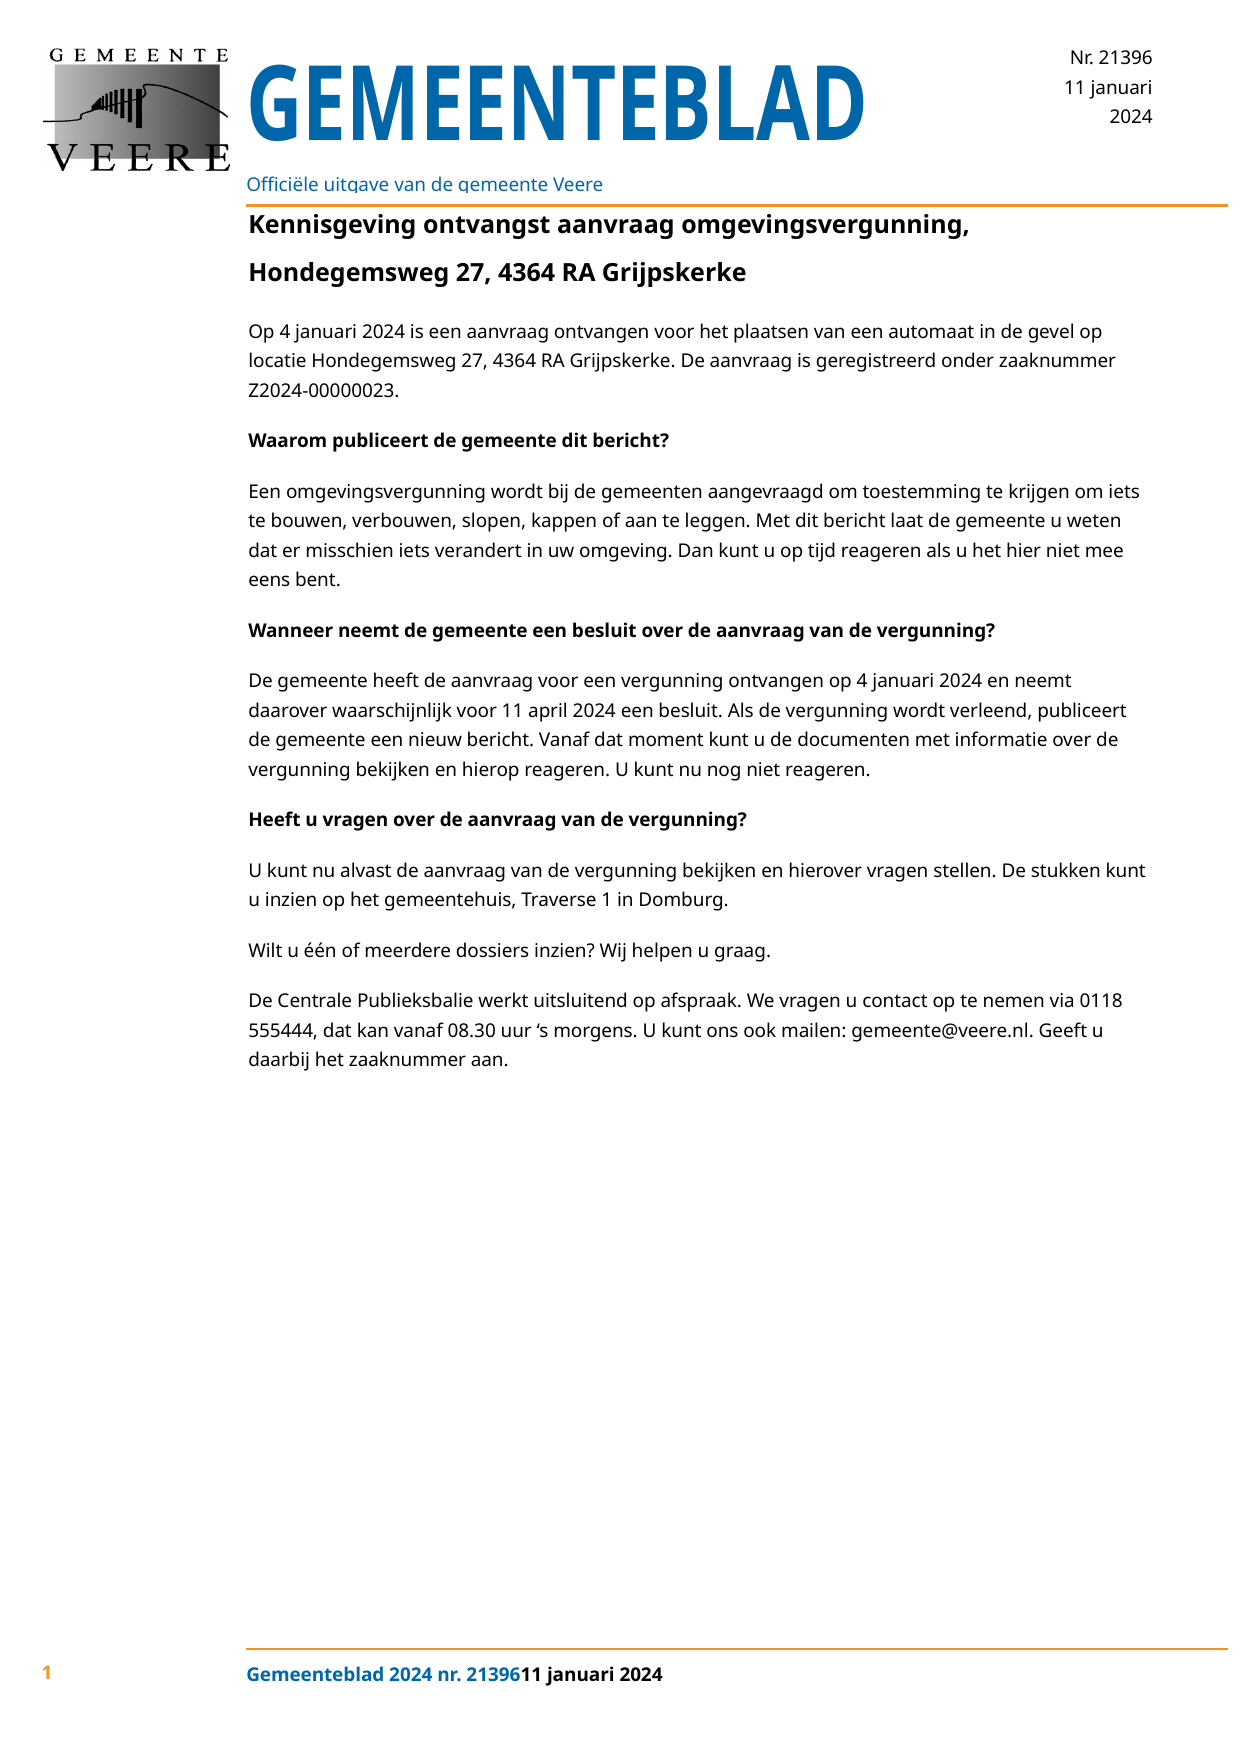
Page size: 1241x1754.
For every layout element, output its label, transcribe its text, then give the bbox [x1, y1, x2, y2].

text Kennisgeving ontvangst aanvraag omgevingsvergunning, Hondegemsweg 27, 4364 RA Grijpskerke [248, 207, 1152, 288]
picture [41, 47, 231, 172]
text Waarom publiceert de gemeente dit bericht? [248, 427, 1152, 453]
text De Centrale Publieksbalie werkt uitsluitend op afspraak. We vragen u contact op te nemen via 0118 555444, dat kan vanaf 08.30 uur ‘s morgens. U kunt ons ook mailen: gemeente@veere.nl. Geeft u daarbij het zaaknummer aan. [248, 987, 1152, 1072]
text De gemeente heeft de aanvraag voor een vergunning ontvangen op 4 januari 2024 en neemt daarover waarschijnlijk voor 11 april 2024 een besluit. Als de vergunning wordt verleend, publiceert de gemeente een nieuw bericht. Vanaf dat moment kunt u de documenten met informatie over de vergunning bekijken en hierop reageren. U kunt nu nog niet reageren. [248, 667, 1152, 782]
text Wilt u één of meerdere dossiers inzien? Wij helpen u graag. [248, 937, 1152, 963]
text Op 4 januari 2024 is een aanvraag ontvangen voor het plaatsen van een automaat in de gevel op locatie Hondegemsweg 27, 4364 RA Grijpskerke. De aanvraag is geregistreerd onder zaaknummer Z2024-00000023. [248, 318, 1152, 403]
text Heeft u vragen over de aanvraag van de vergunning? [248, 807, 1152, 832]
text U kunt nu alvast de aanvraag van de vergunning bekijken en hierover vragen stellen. De stukken kunt u inzien op het gemeentehuis, Traverse 1 in Domburg. [248, 857, 1152, 912]
text Wanneer neemt de gemeente een besluit over de aanvraag van de vergunning? [248, 617, 1152, 643]
text Een omgevingsvergunning wordt bij de gemeenten aangevraagd om toestemming te krijgen om iets te bouwen, verbouwen, slopen, kappen of aan te leggen. Met dit bericht laat de gemeente u weten dat er misschien iets verandert in uw omgeving. Dan kunt u op tijd reageren als u het hier niet mee eens bent. [248, 478, 1152, 592]
